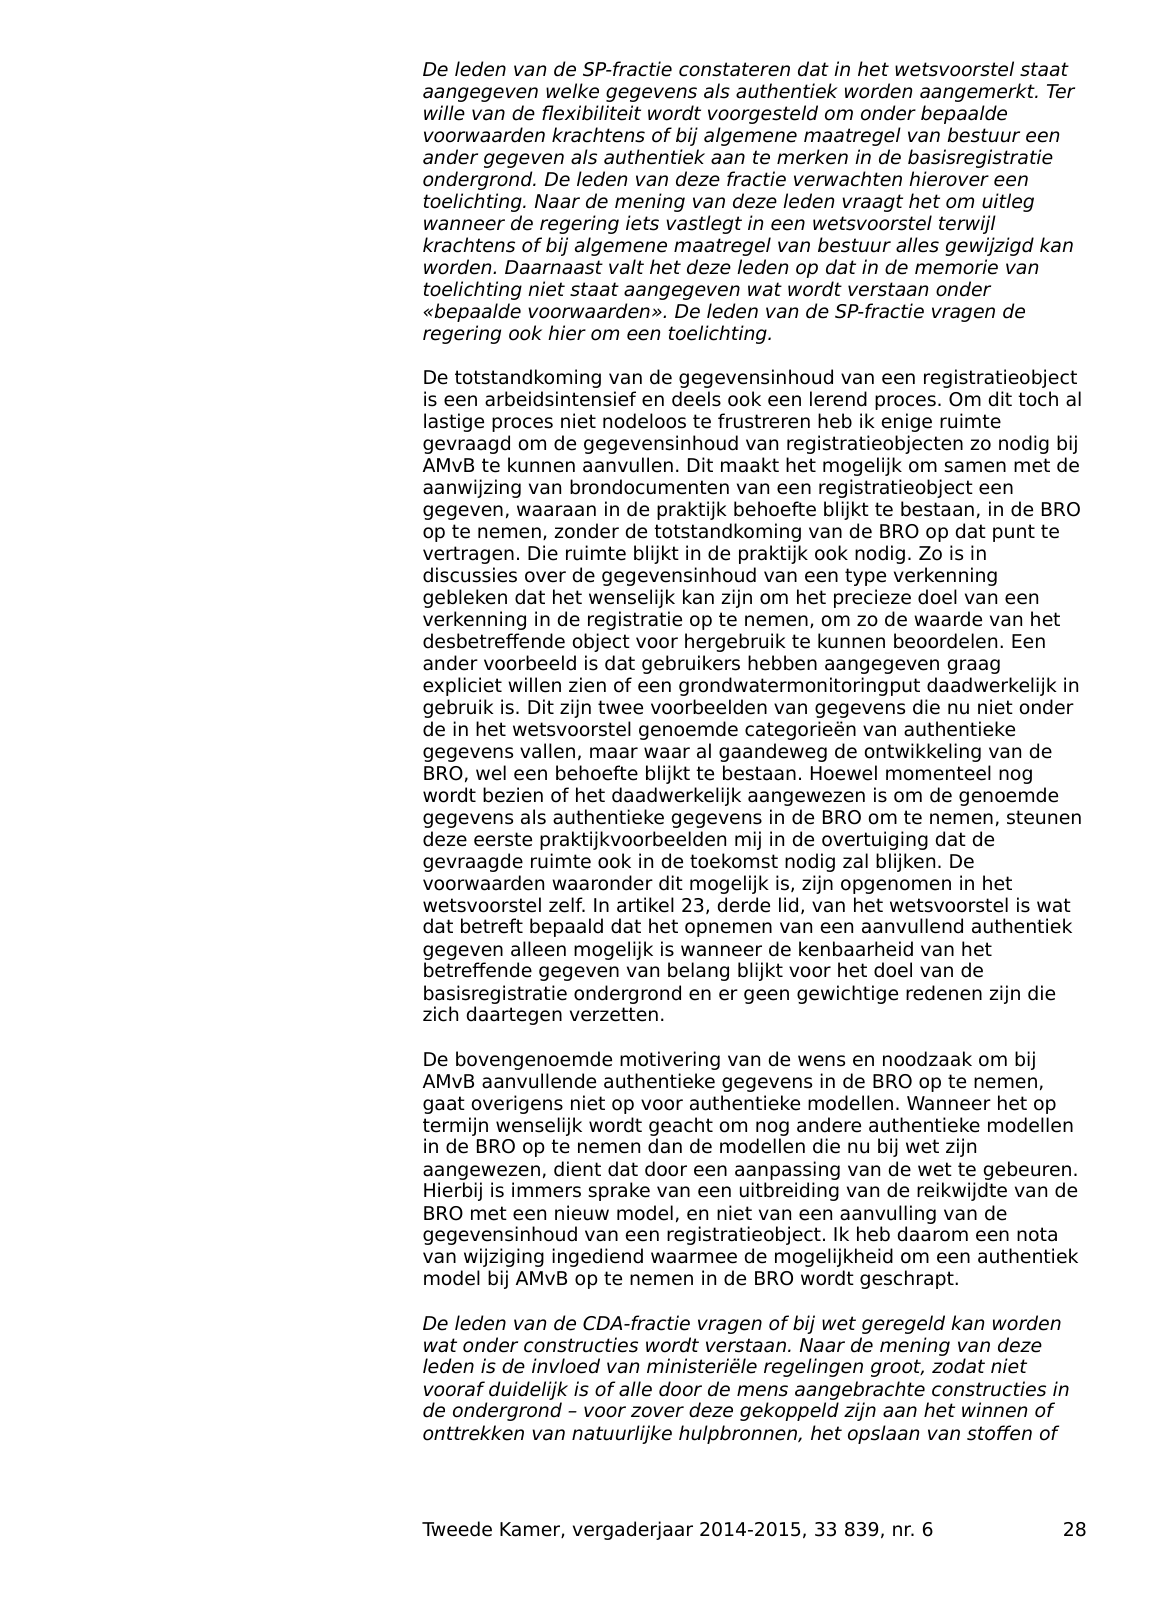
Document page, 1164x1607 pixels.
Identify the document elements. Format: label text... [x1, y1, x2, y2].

text De totstandkoming van de gegevensinhoud van een registratieobject is een arbeidsintensief en deels ook een lerend proces. Om dit toch al lastige proces niet nodeloos te frustreren heb ik enige ruimte gevraagd om de gegevensinhoud van registratieobjecten zo nodig bij AMvB te kunnen aanvullen. Dit maakt het mogelijk om samen met de aanwijzing van brondocumenten van een registratieobject een gegeven, waaraan in de praktijk behoefte blijkt te bestaan, in de BRO op te nemen, zonder de totstandkoming van de BRO op dat punt te vertragen. Die ruimte blijkt in de praktijk ook nodig. Zo is in discussies over de gegevensinhoud van een type verkenning gebleken dat het wenselijk kan zijn om het precieze doel van een verkenning in de registratie op te nemen, om zo de waarde van het desbetreffende object voor hergebruik te kunnen beoordelen. Een ander voorbeeld is dat gebruikers hebben aangegeven graag expliciet willen zien of een grondwatermonitoringput daadwerkelijk in gebruik is. Dit zijn twee voorbeelden van gegevens die nu niet onder de in het wetsvoorstel genoemde categorieën van authentieke gegevens vallen, maar waar al gaandeweg de ontwikkeling van de BRO, wel een behoefte blijkt te bestaan. Hoewel momenteel nog wordt bezien of het daadwerkelijk aangewezen is om de genoemde gegevens als authentieke gegevens in de BRO om te nemen, steunen deze eerste praktijkvoorbeelden mij in de overtuiging dat de gevraagde ruimte ook in de toekomst nodig zal blijken. De voorwaarden waaronder dit mogelijk is, zijn opgenomen in het wetsvoorstel zelf. In artikel 23, derde lid, van het wetsvoorstel is wat dat betreft bepaald dat het opnemen van een aanvullend authentiek gegeven alleen mogelijk is wanneer de kenbaarheid van het betreffende gegeven van belang blijkt voor het doel van de basisregistratie ondergrond en er geen gewichtige redenen zijn die zich daartegen verzetten. [422, 367, 1087, 1026]
text De bovengenoemde motivering van de wens en noodzaak om bij AMvB aanvullende authentieke gegevens in de BRO op te nemen, gaat overigens niet op voor authentieke modellen. Wanneer het op termijn wenselijk wordt geacht om nog andere authentieke modellen in de BRO op te nemen dan de modellen die nu bij wet zijn aangewezen, dient dat door een aanpassing van de wet te gebeuren. Hierbij is immers sprake van een uitbreiding van de reikwijdte van de BRO met een nieuw model, en niet van een aanvulling van de gegevensinhoud van een registratieobject. Ik heb daarom een nota van wijziging ingediend waarmee de mogelijkheid om een authentiek model bij AMvB op te nemen in de BRO wordt geschrapt. [422, 1048, 1087, 1290]
text De leden van de SP-fractie constateren dat in het wetsvoorstel staat aangegeven welke gegevens als authentiek worden aangemerkt. Ter wille van de flexibiliteit wordt voorgesteld om onder bepaalde voorwaarden krachtens of bij algemene maatregel van bestuur een ander gegeven als authentiek aan te merken in de basisregistratie ondergrond. De leden van deze fractie verwachten hierover een toelichting. Naar de mening van deze leden vraagt het om uitleg wanneer de regering iets vastlegt in een wetsvoorstel terwijl krachtens of bij algemene maatregel van bestuur alles gewijzigd kan worden. Daarnaast valt het deze leden op dat in de memorie van toelichting niet staat aangegeven wat wordt verstaan onder «bepaalde voorwaarden». De leden van de SP-fractie vragen de regering ook hier om een toelichting. [422, 59, 1087, 345]
text De leden van de CDA-fractie vragen of bij wet geregeld kan worden wat onder constructies wordt verstaan. Naar de mening van deze leden is de invloed van ministeriële regelingen groot, zodat niet vooraf duidelijk is of alle door de mens aangebrachte constructies in de ondergrond – voor zover deze gekoppeld zijn aan het winnen of onttrekken van natuurlijke hulpbronnen, het opslaan van stoffen of [422, 1312, 1087, 1444]
